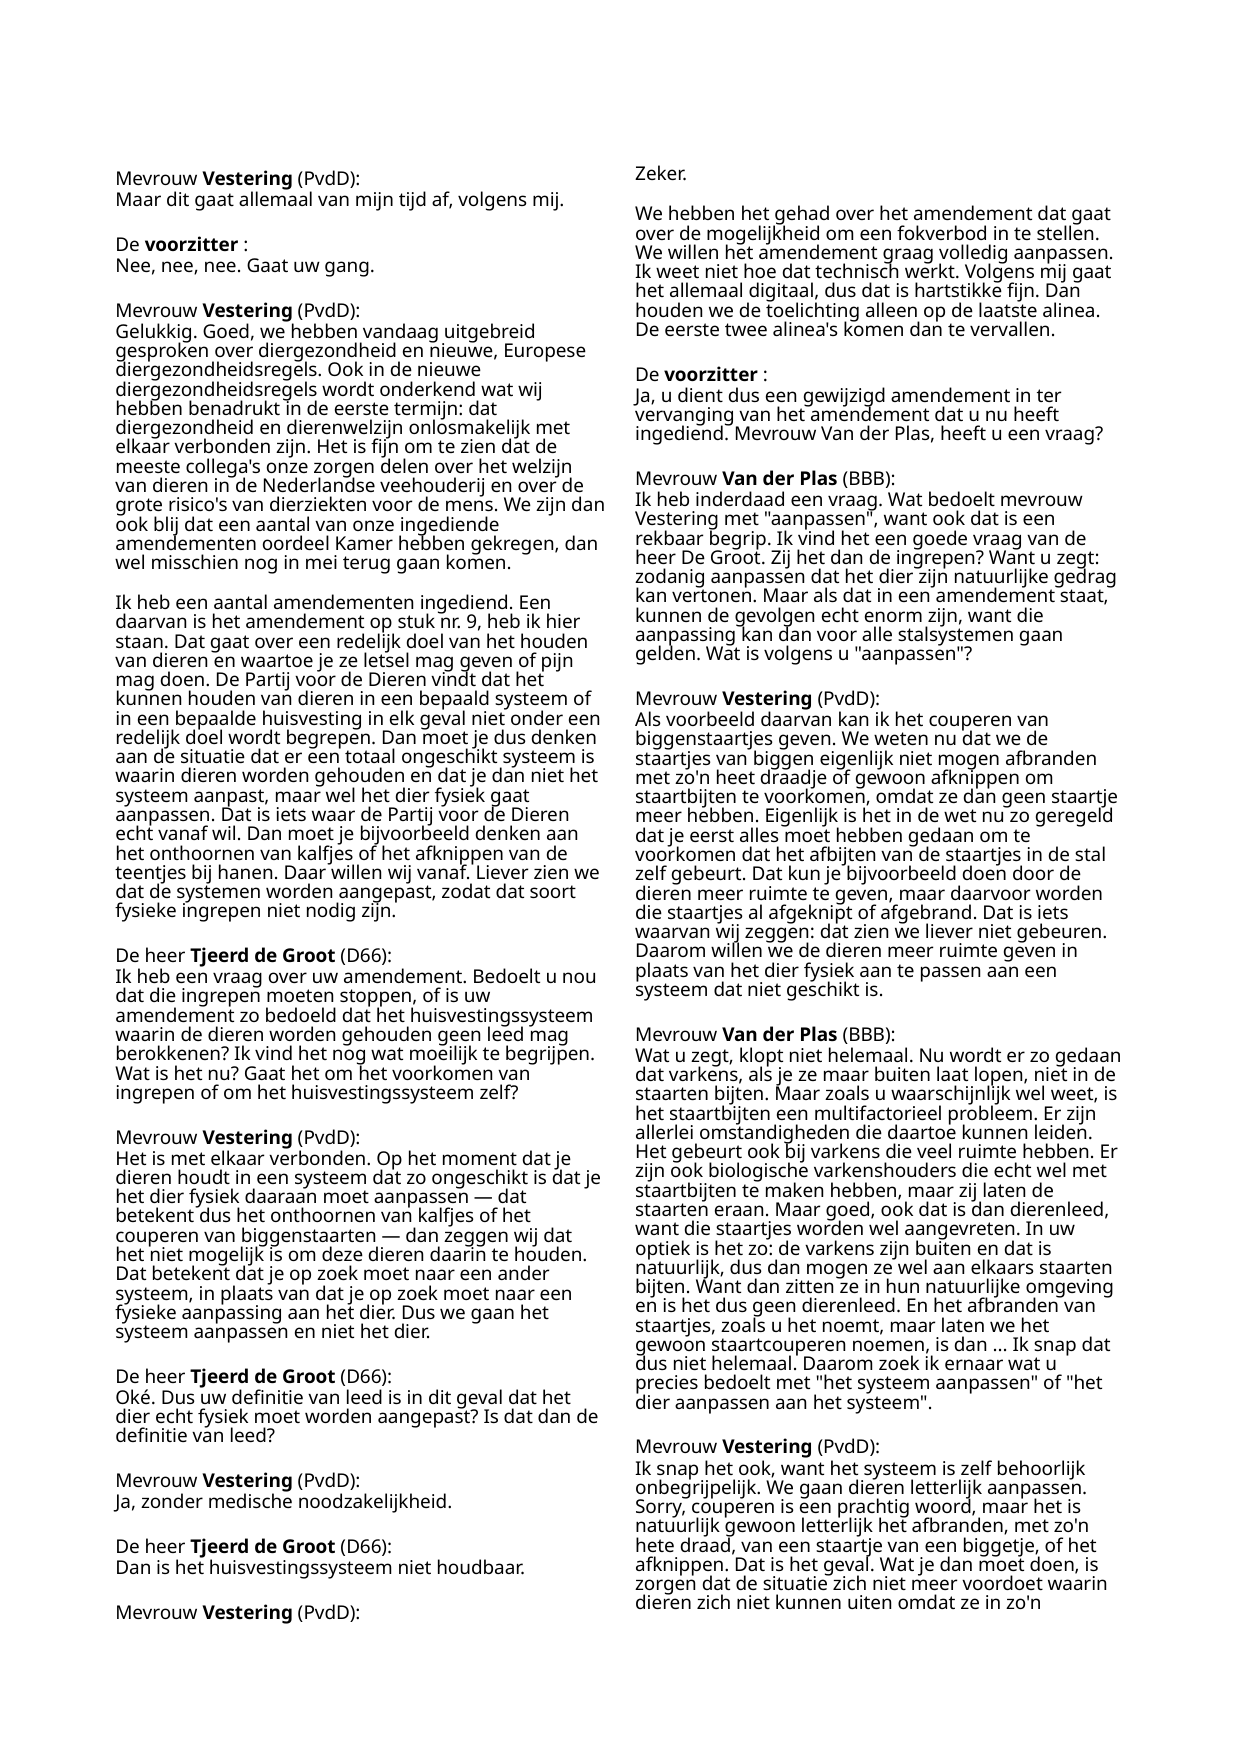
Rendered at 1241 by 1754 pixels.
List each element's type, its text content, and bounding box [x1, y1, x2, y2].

text Dan is het huisvestingssysteem niet houdbaar. [115, 1559, 605, 1578]
text We hebben het gehad over het amendement dat gaat over de mogelijkheid om een fokverbod in te stellen. We willen het amendement graag volledig aanpassen. Ik weet niet hoe dat technisch werkt. Volgens mij gaat het allemaal digitaal, dus dat is hartstikke fijn. Dan houden we de toelichting alleen op de laatste alinea. De eerste twee alinea's komen dan te vervallen. [635, 205, 1125, 340]
text Ja, u dient dus een gewijzigd amendement in ter vervanging van het amendement dat u nu heeft ingediend. Mevrouw Van der Plas, heeft u een vraag? [635, 387, 1125, 444]
text Het is met elkaar verbonden. Op het moment dat je dieren houdt in een systeem dat zo ongeschikt is dat je het dier fysiek daaraan moet aanpassen — dat betekent dus het onthoornen van kalfjes of het couperen van biggenstaarten — dan zeggen wij dat het niet mogelijk is om deze dieren daarin te houden. Dat betekent dat je op zoek moet naar een ander systeem, in plaats van dat je op zoek moet naar een fysieke aanpassing aan het dier. Dus we gaan het systeem aanpassen en niet het dier. [115, 1150, 605, 1342]
text Als voorbeeld daarvan kan ik het couperen van biggenstaartjes geven. We weten nu dat we de staartjes van biggen eigenlijk niet mogen afbranden met zo'n heet draadje of gewoon afknippen om staartbijten te voorkomen, omdat ze dan geen staartje meer hebben. Eigenlijk is het in de wet nu zo geregeld dat je eerst alles moet hebben gedaan om te voorkomen dat het afbijten van de staartjes in de stal zelf gebeurt. Dat kun je bijvoorbeeld doen door de dieren meer ruimte te geven, maar daarvoor worden die staartjes al afgeknipt of afgebrand. Dat is iets waarvan wij zeggen: dat zien we liever niet gebeuren. Daarom willen we de dieren meer ruimte geven in plaats van het dier fysiek aan te passen aan een systeem dat niet geschikt is. [635, 711, 1125, 1000]
text Mevrouw Van der Plas (BBB): [635, 1021, 1125, 1047]
text Mevrouw Vestering (PvdD): [115, 1468, 605, 1493]
text Maar dit gaat allemaal van mijn tijd af, volgens mij. [115, 191, 605, 210]
text Ik heb een vraag over uw amendement. Bedoelt u nou dat die ingrepen moeten stoppen, of is uw amendement zo bedoeld dat het huisvestingssysteem waarin de dieren worden gehouden geen leed mag berokkenen? Ik vind het nog wat moeilijk te begrijpen. Wat is het nu? Gaat het om het voorkomen van ingrepen of om het huisvestingssysteem zelf? [115, 968, 605, 1103]
text De voorzitter : [115, 231, 605, 257]
text De heer Tjeerd de Groot (D66): [115, 1533, 605, 1559]
text Oké. Dus uw definitie van leed is in dit geval dat het dier echt fysiek moet worden aangepast? Is dat dan de definitie van leed? [115, 1389, 605, 1447]
text De heer Tjeerd de Groot (D66): [115, 1363, 605, 1389]
text Mevrouw Vestering (PvdD): [115, 165, 605, 191]
text De heer Tjeerd de Groot (D66): [115, 942, 605, 968]
text Mevrouw Van der Plas (BBB): [635, 465, 1125, 491]
text Mevrouw Vestering (PvdD): [635, 685, 1125, 711]
text Ik snap het ook, want het systeem is zelf behoorlijk onbegrijpelijk. We gaan dieren letterlijk aanpassen. Sorry, couperen is een prachtig woord, maar het is natuurlijk gewoon letterlijk het afbranden, met zo'n hete draad, van een staartje van een biggetje, of het afknippen. Dat is het geval. Wat je dan moet doen, is zorgen dat de situatie zich niet meer voordoet waarin dieren zich niet kunnen uiten omdat ze in zo'n [635, 1459, 1125, 1614]
text Zeker. [635, 165, 1125, 184]
text Gelukkig. Goed, we hebben vandaag uitgebreid gesproken over diergezondheid en nieuwe, Europese diergezondheidsregels. Ook in de nieuwe diergezondheidsregels wordt onderkend wat wij hebben benadrukt in de eerste termijn: dat diergezondheid en dierenwelzijn onlosmakelijk met elkaar verbonden zijn. Het is fijn om te zien dat de meeste collega's onze zorgen delen over het welzijn van dieren in de Nederlandse veehouderij en over de grote risico's van dierziekten voor de mens. We zijn dan ook blij dat een aantal van onze ingediende amendementen oordeel Kamer hebben gekregen, dan wel misschien nog in mei terug gaan komen. [115, 323, 605, 573]
text Nee, nee, nee. Gaat uw gang. [115, 257, 605, 276]
text Ik heb een aantal amendementen ingediend. Een daarvan is het amendement op stuk nr. 9, heb ik hier staan. Dat gaat over een redelijk doel van het houden van dieren en waartoe je ze letsel mag geven of pijn mag doen. De Partij voor de Dieren vindt dat het kunnen houden van dieren in een bepaald systeem of in een bepaalde huisvesting in elk geval niet onder een redelijk doel wordt begrepen. Dan moet je dus denken aan de situatie dat er een totaal ongeschikt systeem is waarin dieren worden gehouden en dat je dan niet het systeem aanpast, maar wel het dier fysiek gaat aanpassen. Dat is iets waar de Partij voor de Dieren echt vanaf wil. Dan moet je bijvoorbeeld denken aan het onthoornen van kalfjes of het afknippen van de teentjes bij hanen. Daar willen wij vanaf. Liever zien we dat de systemen worden aangepast, zodat dat soort fysieke ingrepen niet nodig zijn. [115, 594, 605, 922]
text De voorzitter : [635, 361, 1125, 387]
text Ja, zonder medische noodzakelijkheid. [115, 1493, 605, 1513]
text Mevrouw Vestering (PvdD): [115, 297, 605, 323]
text Wat u zegt, klopt niet helemaal. Nu wordt er zo gedaan dat varkens, als je ze maar buiten laat lopen, niet in de staarten bijten. Maar zoals u waarschijnlijk wel weet, is het staartbijten een multifactorieel probleem. Er zijn allerlei omstandigheden die daartoe kunnen leiden. Het gebeurt ook bij varkens die veel ruimte hebben. Er zijn ook biologische varkenshouders die echt wel met staartbijten te maken hebben, maar zij laten de staarten eraan. Maar goed, ook dat is dan dierenleed, want die staartjes worden wel aangevreten. In uw optiek is het zo: de varkens zijn buiten en dat is natuurlijk, dus dan mogen ze wel aan elkaars staarten bijten. Want dan zitten ze in hun natuurlijke omgeving en is het dus geen dierenleed. En het afbranden van staartjes, zoals u het noemt, maar laten we het gewoon staartcouperen noemen, is dan ... Ik snap dat dus niet helemaal. Daarom zoek ik ernaar wat u precies bedoelt met "het systeem aanpassen" of "het dier aanpassen aan het systeem". [635, 1047, 1125, 1413]
text Mevrouw Vestering (PvdD): [635, 1434, 1125, 1459]
text Ik heb inderdaad een vraag. Wat bedoelt mevrouw Vestering met "aanpassen", want ook dat is een rekbaar begrip. Ik vind het een goede vraag van de heer De Groot. Zij het dan de ingrepen? Want u zegt: zodanig aanpassen dat het dier zijn natuurlijke gedrag kan vertonen. Maar als dat in een amendement staat, kunnen de gevolgen echt enorm zijn, want die aanpassing kan dan voor alle stalsystemen gaan gelden. Wat is volgens u "aanpassen"? [635, 491, 1125, 664]
text Mevrouw Vestering (PvdD): [115, 1124, 605, 1150]
text Mevrouw Vestering (PvdD): [115, 1599, 605, 1625]
